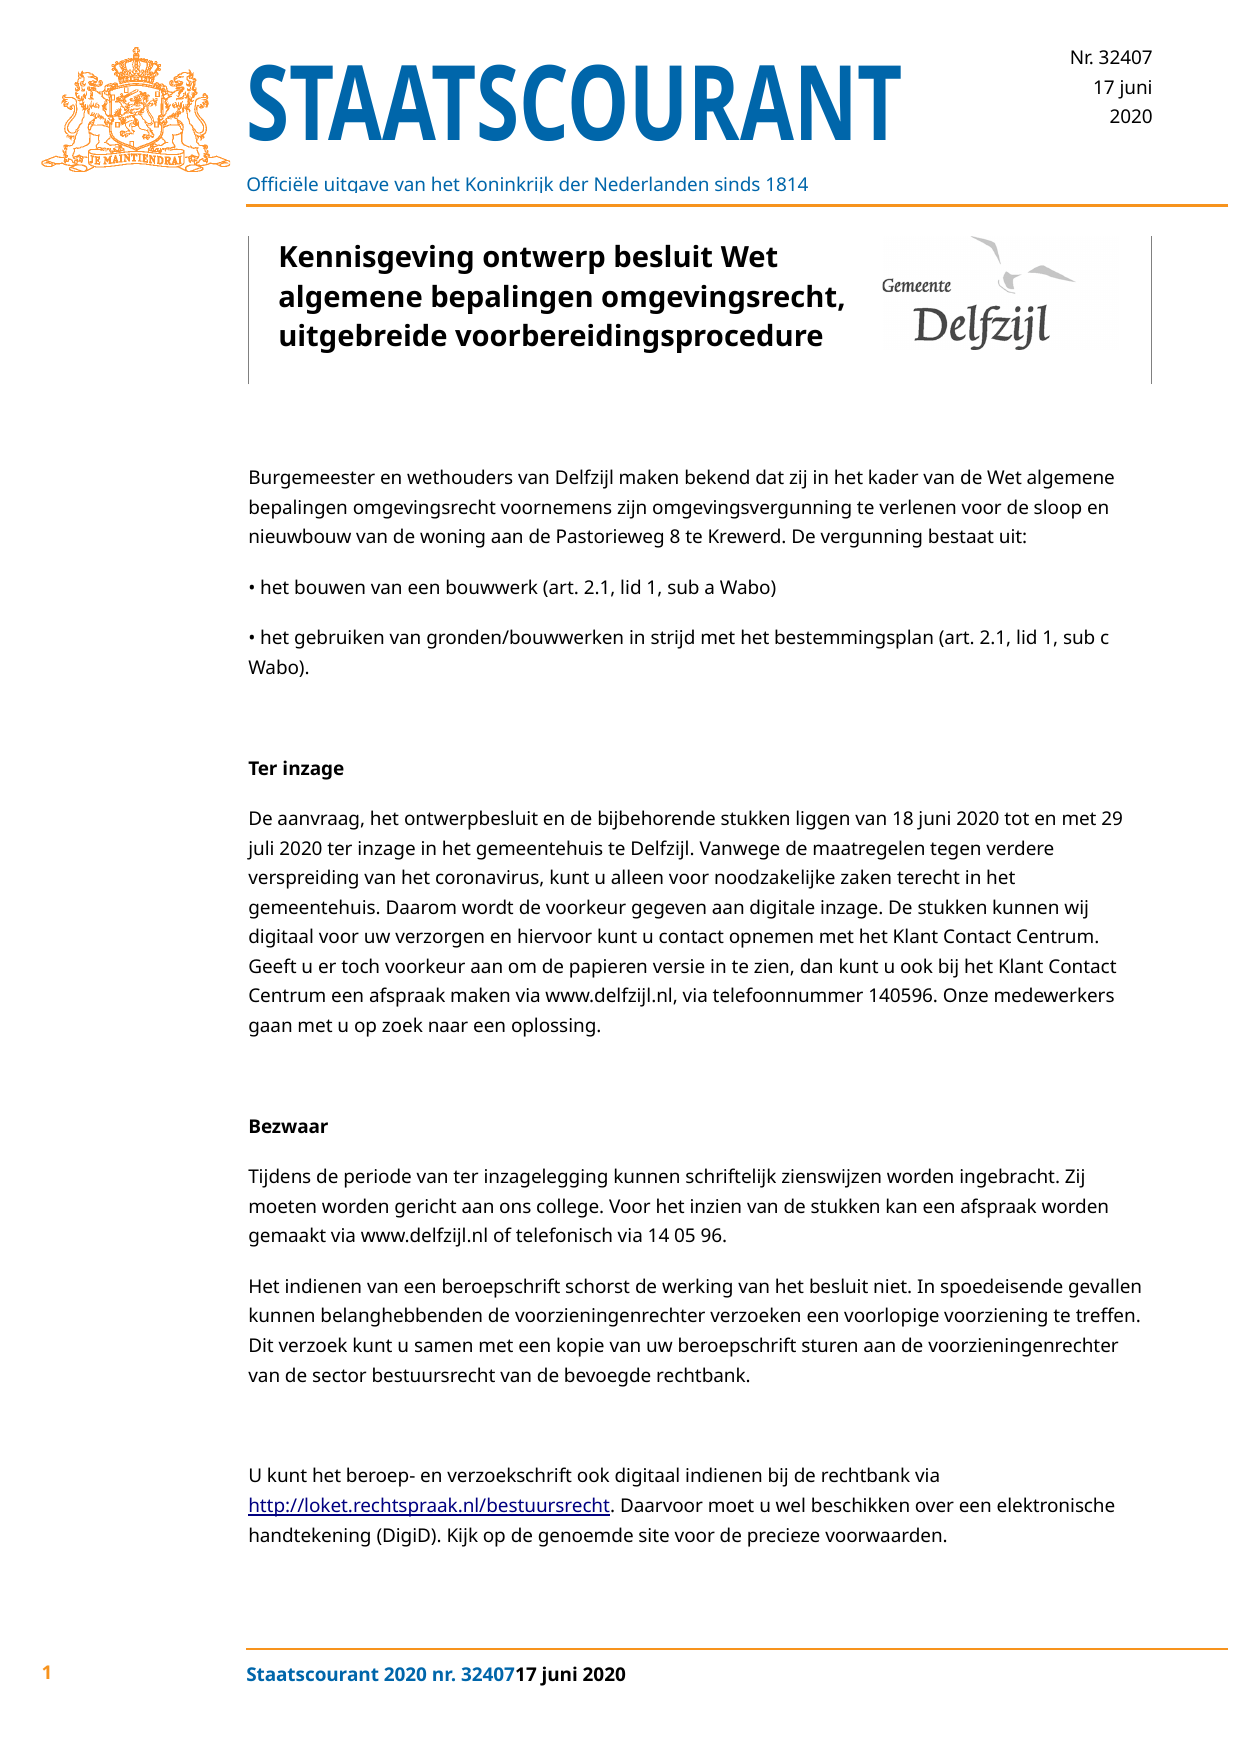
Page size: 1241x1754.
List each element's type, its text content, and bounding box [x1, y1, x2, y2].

text Bezwaar [248, 1113, 1152, 1139]
table_header Kennisgeving ontwerp besluit Wet algemene bepalingen omgevingsrecht, uitgebreide voorbereidingsprocedure [249, 236, 850, 384]
table_header [850, 236, 1151, 384]
picture [882, 236, 1119, 350]
text Burgemeester en wethouders van Delfzijl maken bekend dat zij in het kader van de Wet algemene bepalingen omgevingsrecht voornemens zijn omgevingsvergunning te verlenen voor de sloop en nieuwbouw van de woning aan de Pastorieweg 8 te Krewerd. De vergunning bestaat uit: [248, 464, 1152, 549]
text • het gebruiken van gronden/bouwwerken in strijd met het bestemmingsplan (art. 2.1, lid 1, sub c Wabo). [248, 624, 1152, 680]
text U kunt het beroep- en verzoekschrift ook digitaal indienen bij de rechtbank via http://loket.rechtspraak.nl/bestuursrecht. Daarvoor moet u wel beschikken over een elektronische handtekening (DigiD). Kijk op de genoemde site voor de precieze voorwaarden. [248, 1463, 1152, 1548]
text Ter inzage [248, 755, 1152, 781]
text De aanvraag, het ontwerpbesluit en de bijbehorende stukken liggen van 18 juni 2020 tot en met 29 juli 2020 ter inzage in het gemeentehuis te Delfzijl. Vanwege de maatregelen tegen verdere verspreiding van het coronavirus, kunt u alleen voor noodzakelijke zaken terecht in het gemeentehuis. Daarom wordt de voorkeur gegeven aan digitale inzage. De stukken kunnen wij digitaal voor uw verzorgen en hiervoor kunt u contact opnemen met het Klant Contact Centrum. Geeft u er toch voorkeur aan om de papieren versie in te zien, dan kunt u ook bij het Klant Contact Centrum een afspraak maken via www.delfzijl.nl, via telefoonnummer 140596. Onze medewerkers gaan met u op zoek naar een oplossing. [248, 805, 1152, 1038]
text Het indienen van een beroepschrift schorst de werking van het besluit niet. In spoedeisende gevallen kunnen belanghebbenden de voorzieningenrechter verzoeken een voorlopige voorziening te treffen. Dit verzoek kunt u samen met een kopie van uw beroepschrift sturen aan de voorzieningenrechter van de sector bestuursrecht van de bevoegde rechtbank. [248, 1273, 1152, 1388]
text Tijdens de periode van ter inzagelegging kunnen schriftelijk zienswijzen worden ingebracht. Zij moeten worden gericht aan ons college. Voor het inzien van de stukken kan een afspraak worden gemaakt via www.delfzijl.nl of telefonisch via 14 05 96. [248, 1163, 1152, 1248]
picture [41, 47, 231, 172]
text • het bouwen van een bouwwerk (art. 2.1, lid 1, sub a Wabo) [248, 574, 1152, 600]
